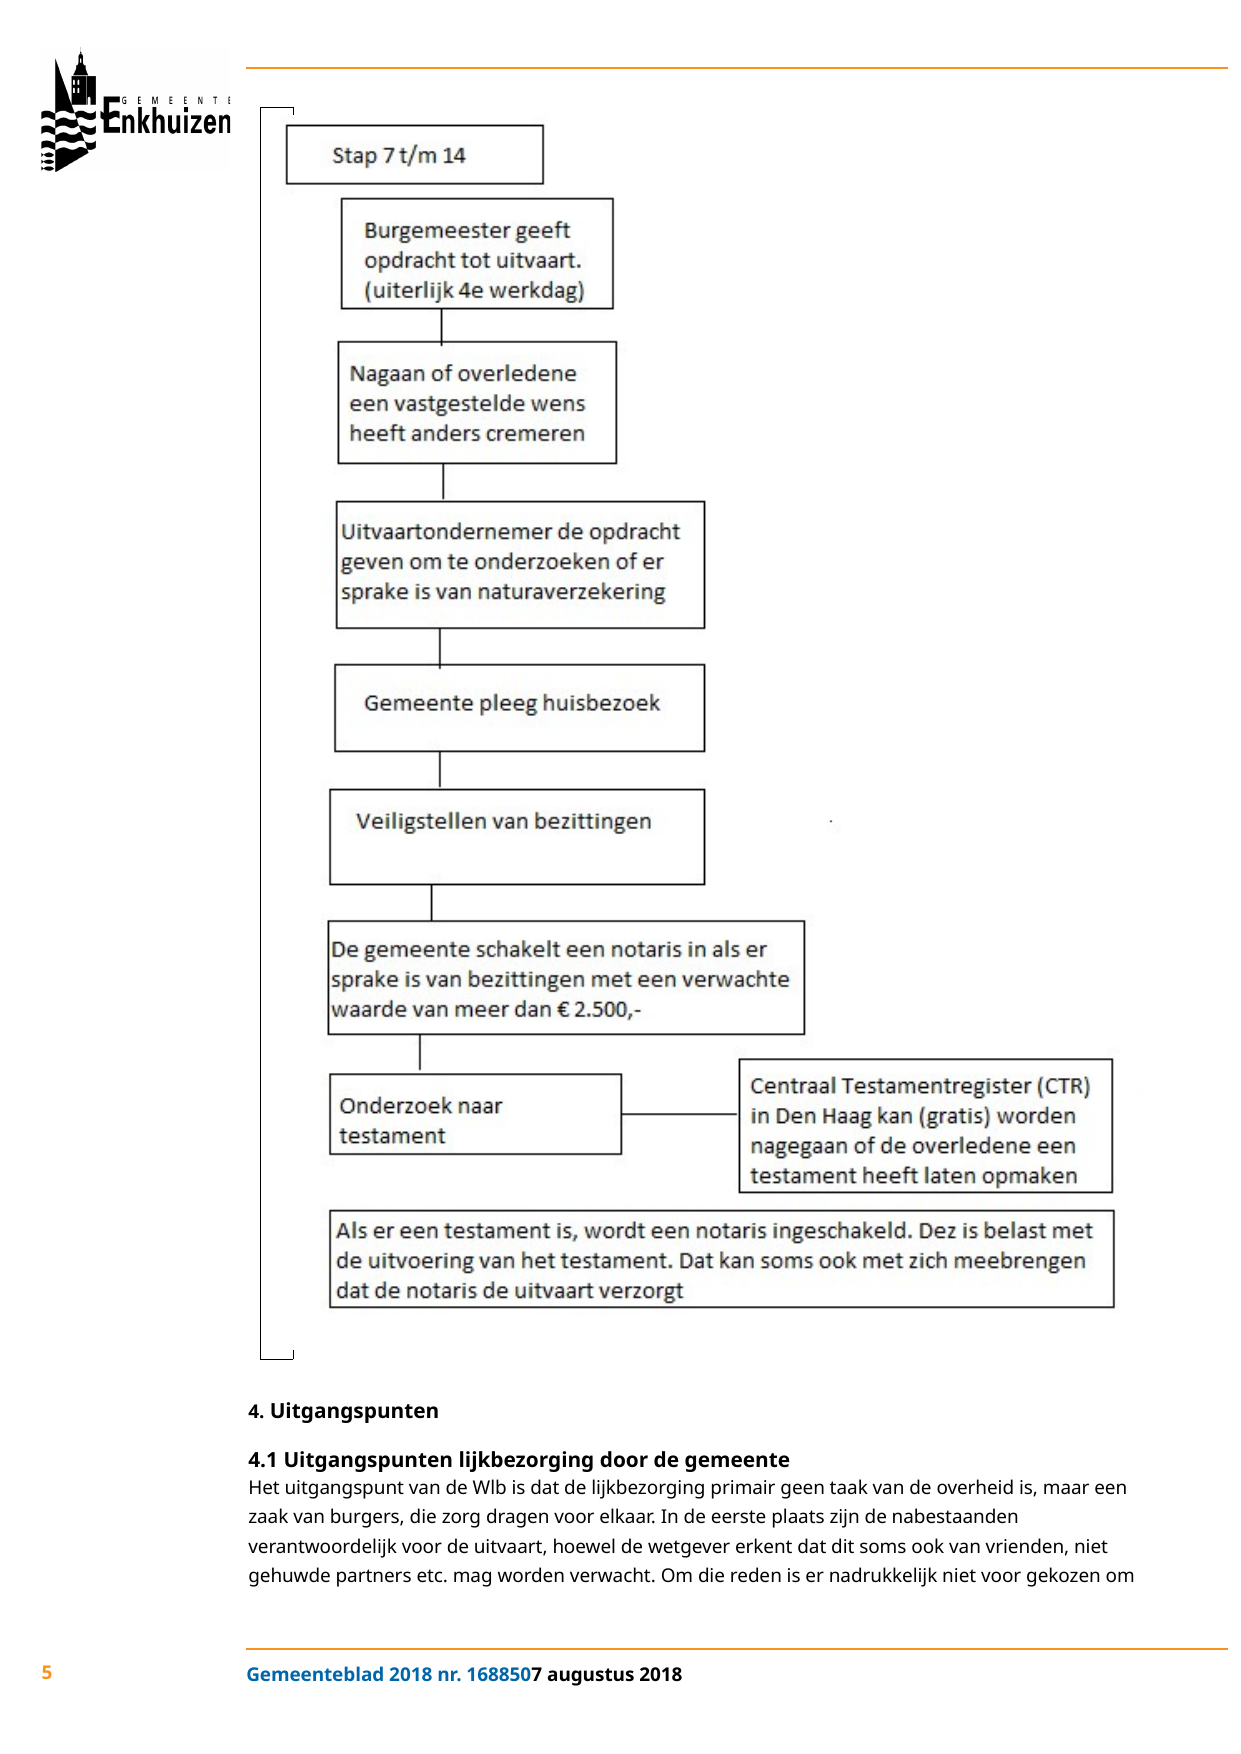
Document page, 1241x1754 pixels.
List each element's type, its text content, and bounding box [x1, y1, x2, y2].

text 4.1 Uitgangspunten lijkbezorging door de gemeente [248, 1446, 1152, 1474]
text Het uitgangspunt van de Wlb is dat de lijkbezorging primair geen taak van de overheid is, maar een zaak van burgers, die zorg dragen voor elkaar. In de eerste plaats zijn de nabestaanden verantwoordelijk voor de uitvaart, hoewel de wetgever erkent dat dit soms ook van vrienden, niet gehuwde partners etc. mag worden verwacht. Om die reden is er nadrukkelijk niet voor gekozen om [248, 1474, 1152, 1588]
picture [41, 47, 231, 172]
text 4. Uitgangspunten [248, 1396, 1152, 1425]
picture [268, 115, 1155, 1350]
